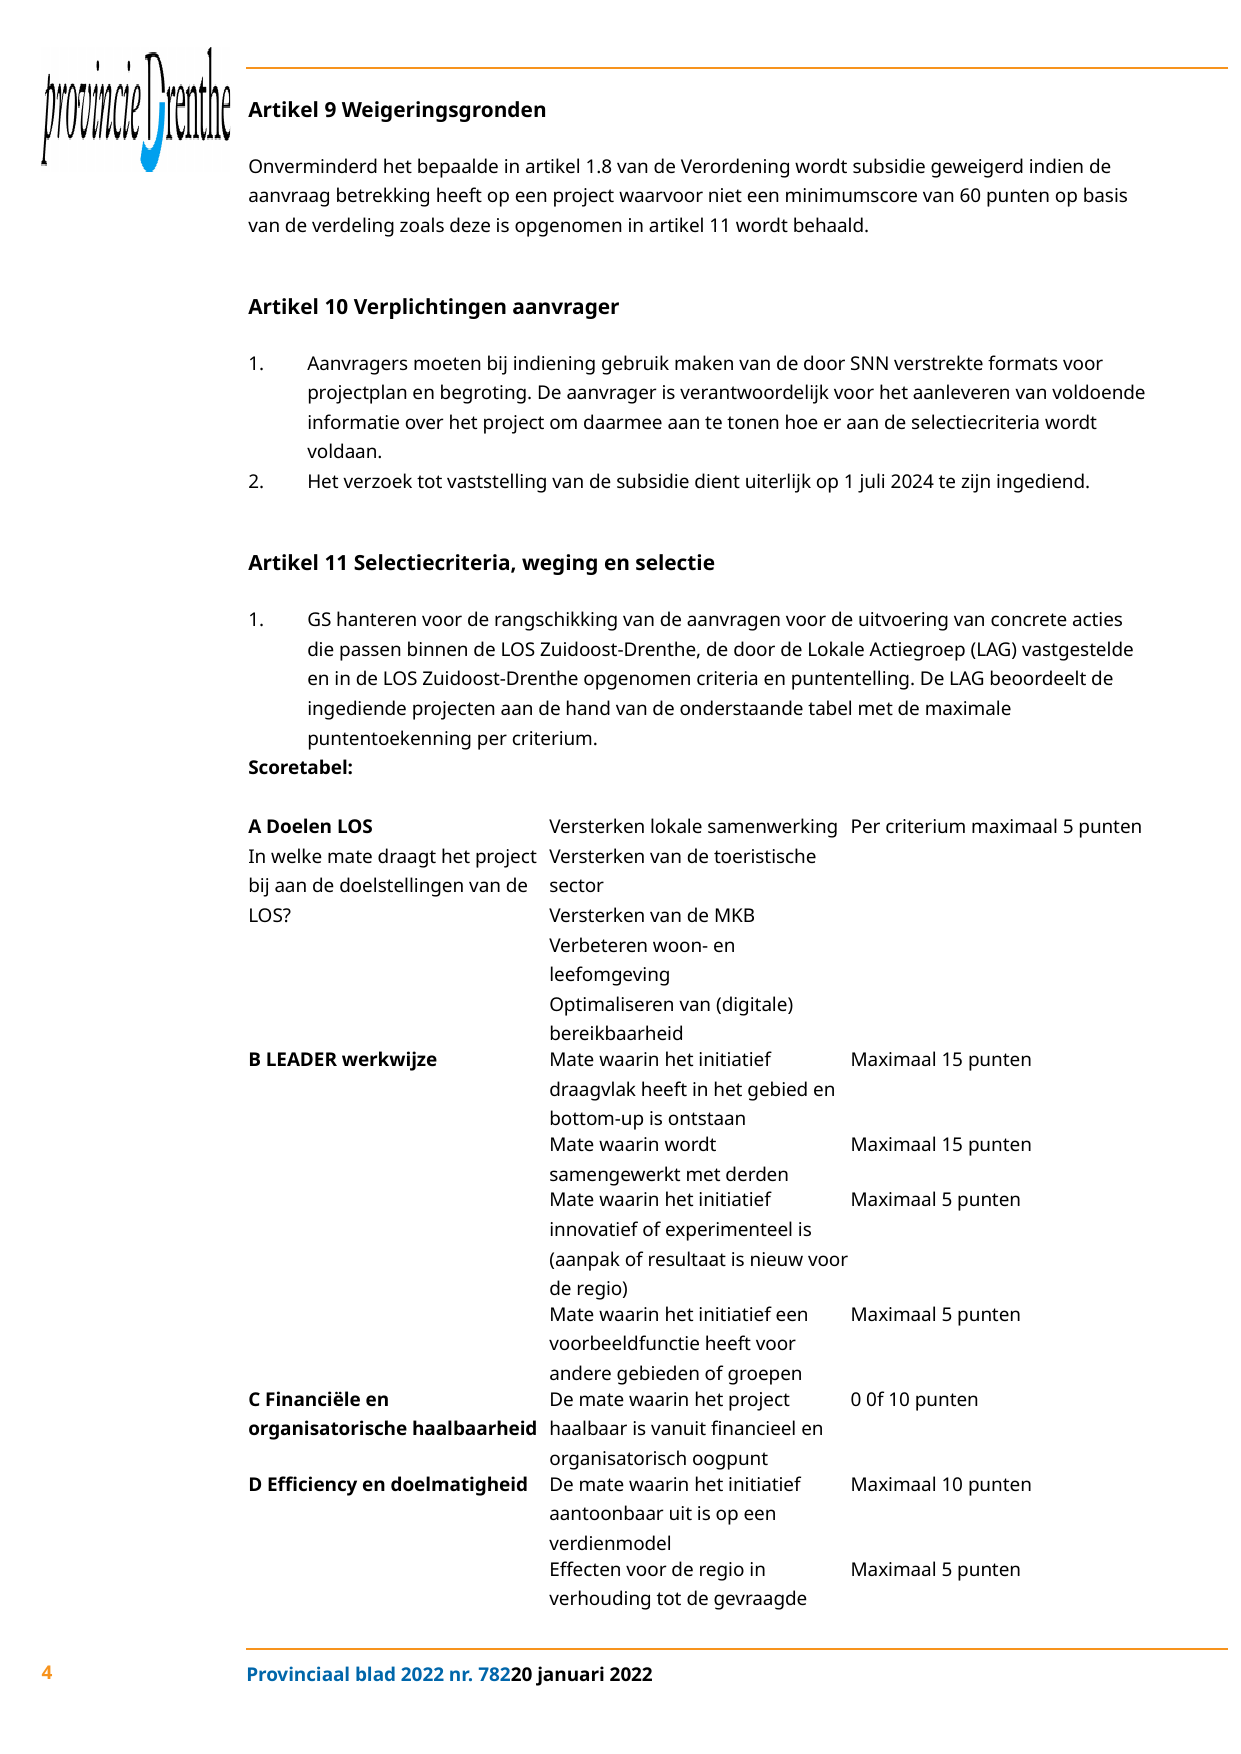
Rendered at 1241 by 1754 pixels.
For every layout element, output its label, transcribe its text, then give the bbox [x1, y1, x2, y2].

table_cell Mate waarin het initiatief een voorbeeldfunctie heeft voor andere gebieden of groepen [549, 1301, 850, 1386]
table_cell [248, 1187, 549, 1301]
table_cell De mate waarin het initiatief aantoonbaar uit is op een verdienmodel [549, 1471, 850, 1556]
text Artikel 11 Selectiecriteria, weging en selectie [248, 548, 1152, 577]
text Artikel 9 Weigeringsgronden [248, 95, 1152, 123]
table_cell 0 0f 10 punten [850, 1386, 1152, 1471]
table_header Per criterium maximaal 5 punten [850, 814, 1152, 1046]
list Het verzoek tot vaststelling van de subsidie dient uiterlijk op 1 juli 2024 te zijn ingediend. [248, 468, 1152, 494]
table_cell Mate waarin het initiatief innovatief of experimenteel is (aanpak of resultaat is nieuw voor de regio) [549, 1187, 850, 1301]
text Onverminderd het bepaalde in artikel 1.8 van de Verordening wordt subsidie geweigerd indien de aanvraag betrekking heeft op een project waarvoor niet een minimumscore van 60 punten op basis van de verdeling zoals deze is opgenomen in artikel 11 wordt behaald. [248, 153, 1152, 238]
picture [41, 47, 231, 172]
text Artikel 10 Verplichtingen aanvrager [248, 292, 1152, 320]
table_cell Mate waarin het initiatief draagvlak heeft in het gebied en bottom-up is ontstaan [549, 1046, 850, 1131]
table_cell [248, 1131, 549, 1187]
table_cell Maximaal 15 punten [850, 1131, 1152, 1187]
table_header Versterken lokale samenwerking Versterken van de toeristische sector Versterken van de MKB Verbeteren woon- en leefomgeving Optimaliseren van (digitale) bereikbaarheid [549, 814, 850, 1046]
table_cell Maximaal 15 punten [850, 1046, 1152, 1131]
table_header A Doelen LOS In welke mate draagt het project bij aan de doelstellingen van de LOS? [248, 814, 549, 1046]
table_cell De mate waarin het project haalbaar is vanuit financieel en organisatorisch oogpunt [549, 1386, 850, 1471]
table_cell [248, 1556, 549, 1611]
table_cell Effecten voor de regio in verhouding tot de gevraagde [549, 1556, 850, 1611]
table_cell Mate waarin wordt samengewerkt met derden [549, 1131, 850, 1187]
table_cell Maximaal 5 punten [850, 1556, 1152, 1611]
text Scoretabel: [248, 754, 1152, 780]
table_cell D Efficiency en doelmatigheid [248, 1471, 549, 1556]
table_cell [248, 1301, 549, 1386]
table_cell Maximaal 5 punten [850, 1301, 1152, 1386]
table_cell C Financiële en organisatorische haalbaarheid [248, 1386, 549, 1471]
list GS hanteren voor de rangschikking van de aanvragen voor de uitvoering van concrete acties die passen binnen de LOS Zuidoost-Drenthe, de door de Lokale Actiegroep (LAG) vastgestelde en in de LOS Zuidoost-Drenthe opgenomen criteria en puntentelling. De LAG beoordeelt de ingediende projecten aan de hand van de onderstaande tabel met de maximale puntentoekenning per criterium. [248, 606, 1152, 750]
table_cell Maximaal 5 punten [850, 1187, 1152, 1301]
table_cell B LEADER werkwijze [248, 1046, 549, 1131]
table_cell Maximaal 10 punten [850, 1471, 1152, 1556]
list Aanvragers moeten bij indiening gebruik maken van de door SNN verstrekte formats voor projectplan en begroting. De aanvrager is verantwoordelijk voor het aanleveren van voldoende informatie over het project om daarmee aan te tonen hoe er aan de selectiecriteria wordt voldaan. [248, 350, 1152, 464]
